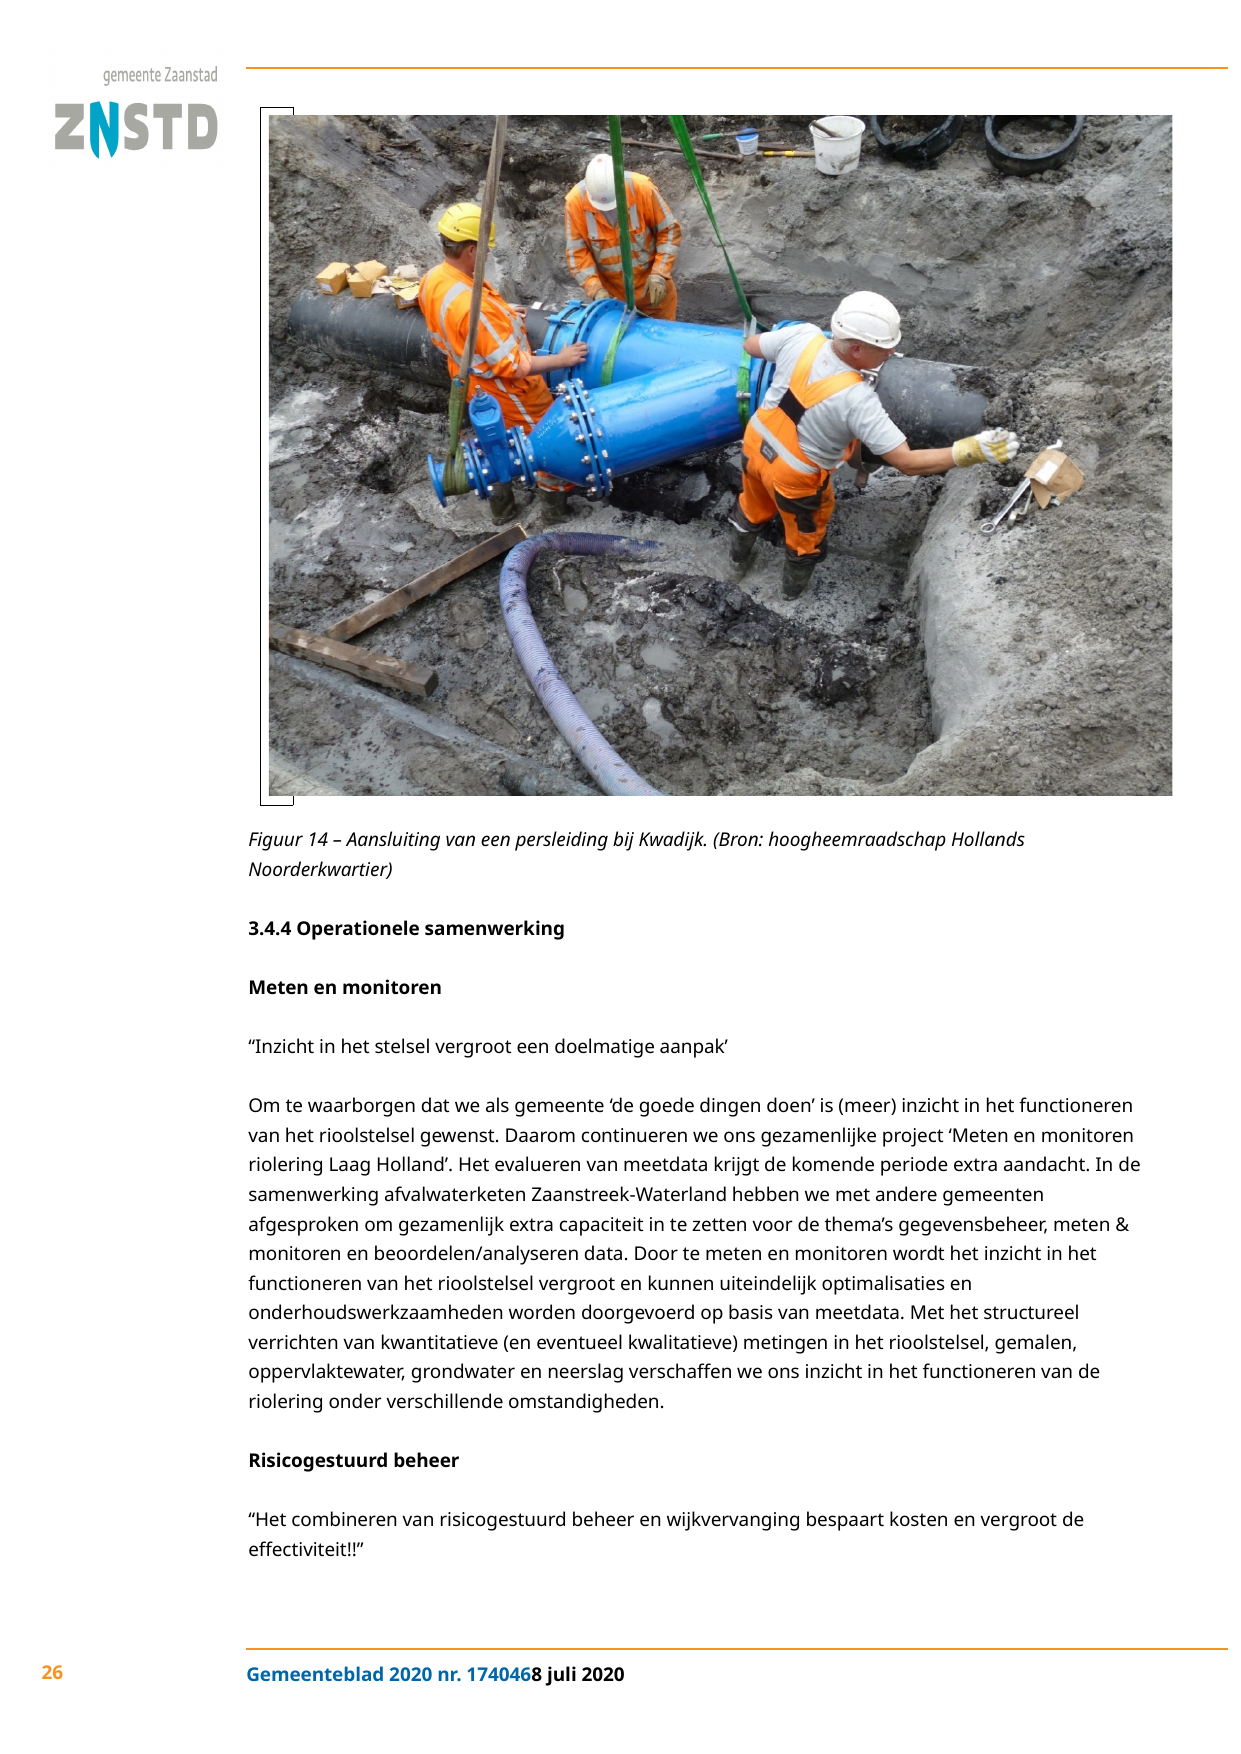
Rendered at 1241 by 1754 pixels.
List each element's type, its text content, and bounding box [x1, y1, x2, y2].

text Figuur 14 – Aansluiting van een persleiding bij Kwadijk. (Bron: hoogheemraadschap Hollands Noorderkwartier) [248, 826, 1152, 881]
text Risicogestuurd beheer [248, 1447, 1152, 1473]
text “Inzicht in het stelsel vergroot een doelmatige aanpak’ [248, 1033, 1152, 1059]
picture [268, 115, 1173, 796]
text Meten en monitoren [248, 974, 1152, 1000]
text “Het combineren van risicogestuurd beheer en wijkvervanging bespaart kosten en vergroot de effectiviteit!!” [248, 1507, 1152, 1562]
text Om te waarborgen dat we als gemeente ‘de goede dingen doen’ is (meer) inzicht in het functioneren van het rioolstelsel gewenst. Daarom continueren we ons gezamenlijke project ‘Meten en monitoren riolering Laag Holland’. Het evalueren van meetdata krijgt de komende periode extra aandacht. In de samenwerking afvalwaterketen Zaanstreek-Waterland hebben we met andere gemeenten afgesproken om gezamenlijk extra capaciteit in te zetten voor de thema’s gegevensbeheer, meten & monitoren en beoordelen/analyseren data. Door te meten en monitoren wordt het inzicht in het functioneren van het rioolstelsel vergroot en kunnen uiteindelijk optimalisaties en onderhoudswerkzaamheden worden doorgevoerd op basis van meetdata. Met het structureel verrichten van kwantitatieve (en eventueel kwalitatieve) metingen in het rioolstelsel, gemalen, oppervlaktewater, grondwater en neerslag verschaffen we ons inzicht in het functioneren van de riolering onder verschillende omstandigheden. [248, 1092, 1152, 1414]
picture [41, 47, 231, 172]
text 3.4.4 Operationele samenwerking [248, 915, 1152, 941]
